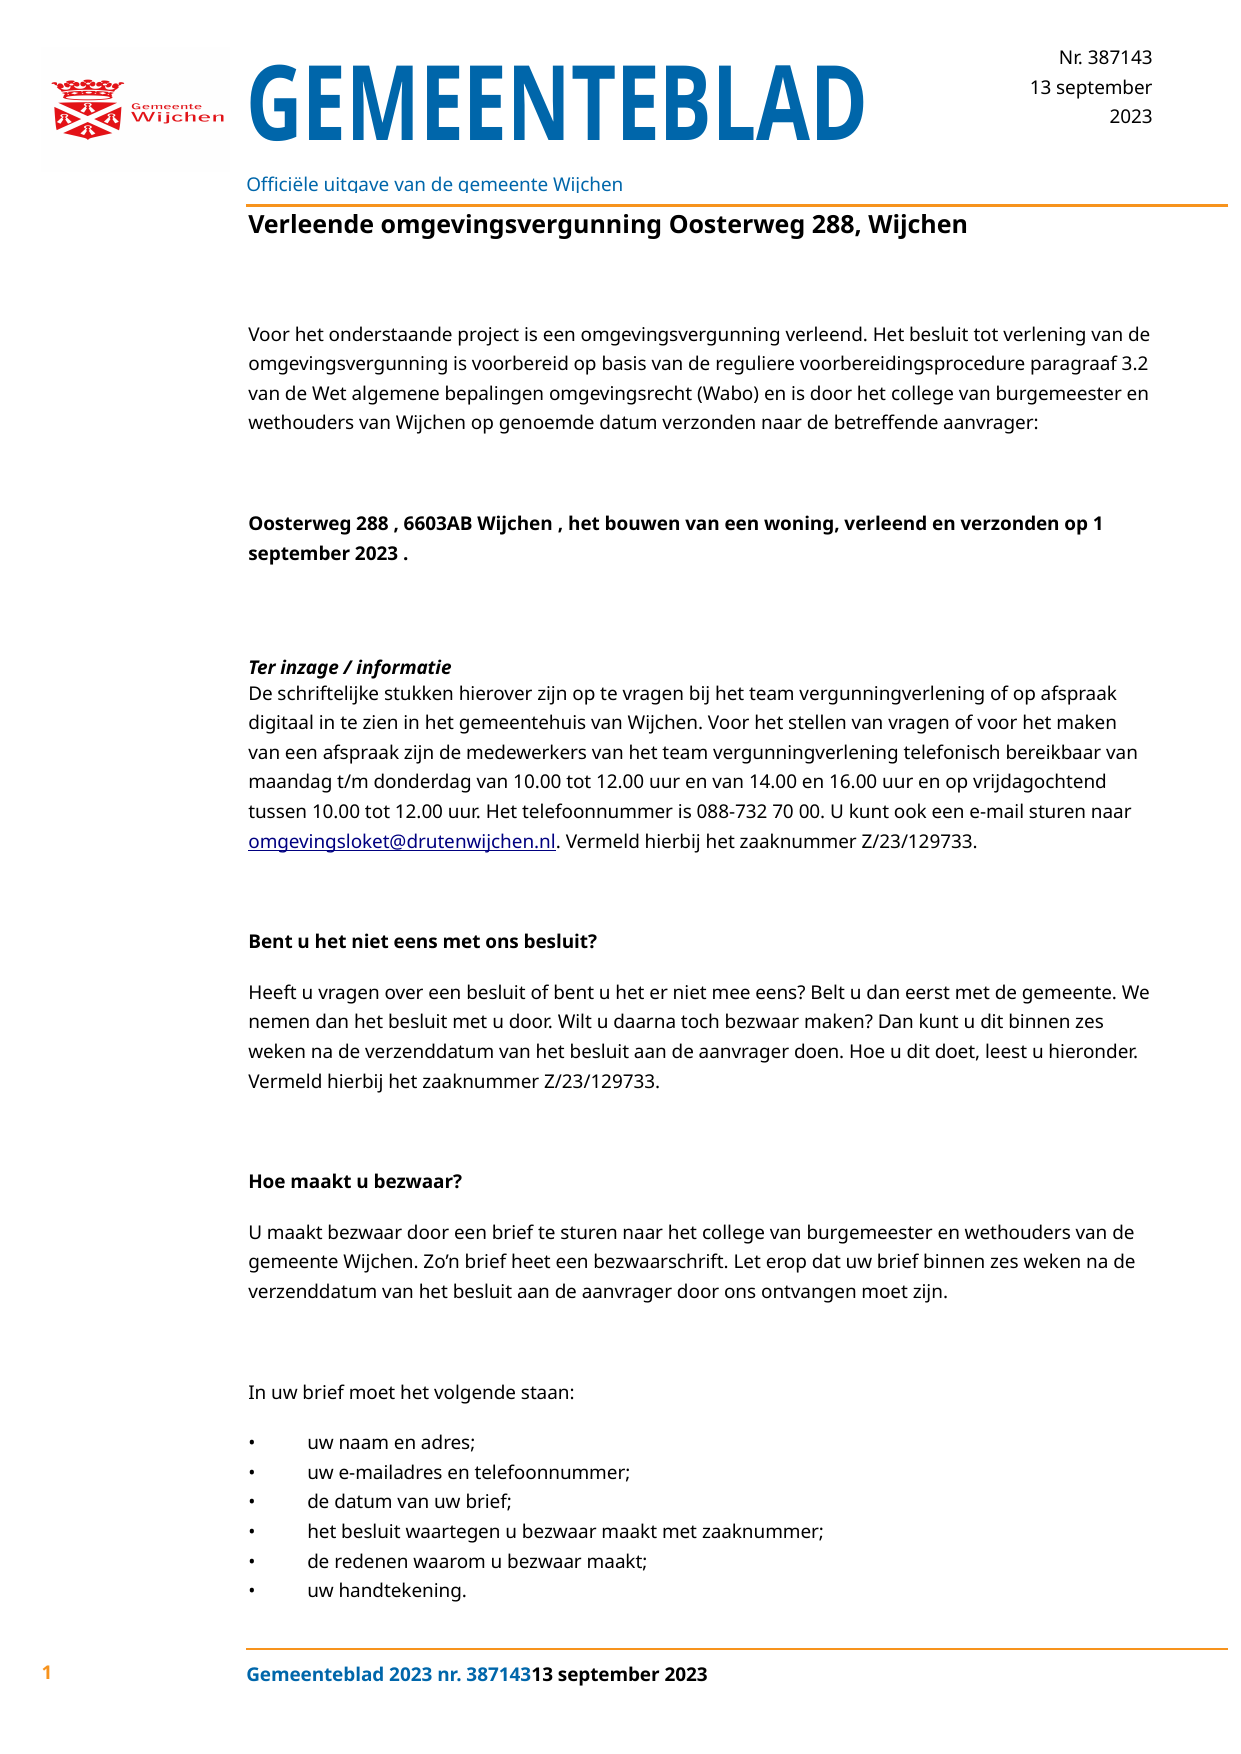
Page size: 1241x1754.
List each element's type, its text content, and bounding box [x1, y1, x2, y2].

text Hoe maakt u bezwaar? [248, 1169, 1152, 1194]
text Oosterweg 288 , 6603AB Wijchen , het bouwen van een woning, verleend en verzonden op 1 september 2023 . [248, 510, 1152, 566]
picture [41, 47, 231, 172]
list uw handtekening. [248, 1577, 1152, 1603]
list uw e-mailadres en telefoonnummer; [248, 1459, 1152, 1485]
list het besluit waartegen u bezwaar maakt met zaaknummer; [248, 1518, 1152, 1544]
list de redenen waarom u bezwaar maakt; [248, 1548, 1152, 1574]
text U maakt bezwaar door een brief te sturen naar het college van burgemeester en wethouders van de gemeente Wijchen. Zo’n brief heet een bezwaarschrift. Let erop dat uw brief binnen zes weken na de verzenddatum van het besluit aan de aanvrager door ons ontvangen moet zijn. [248, 1219, 1152, 1304]
list de datum van uw brief; [248, 1489, 1152, 1514]
text Bent u het niet eens met ons besluit? [248, 929, 1152, 954]
text De schriftelijke stukken hierover zijn op te vragen bij het team vergunningverlening of op afspraak digitaal in te zien in het gemeentehuis van Wijchen. Voor het stellen van vragen of voor het maken van een afspraak zijn de medewerkers van het team vergunningverlening telefonisch bereikbaar van maandag t/m donderdag van 10.00 tot 12.00 uur en van 14.00 en 16.00 uur en op vrijdagochtend tussen 10.00 tot 12.00 uur. Het telefoonnummer is 088-732 70 00. U kunt ook een e-mail sturen naar omgevingsloket@drutenwijchen.nl. Vermeld hierbij het zaaknummer Z/23/129733. [248, 680, 1152, 854]
text In uw brief moet het volgende staan: [248, 1379, 1152, 1405]
text Verleende omgevingsvergunning Oosterweg 288, Wijchen [248, 207, 1152, 241]
text Ter inzage / informatie [248, 654, 1152, 680]
text Voor het onderstaande project is een omgevingsvergunning verleend. Het besluit tot verlening van de omgevingsvergunning is voorbereid op basis van de reguliere voorbereidingsprocedure paragraaf 3.2 van de Wet algemene bepalingen omgevingsrecht (Wabo) en is door het college van burgemeester en wethouders van Wijchen op genoemde datum verzonden naar de betreffende aanvrager: [248, 321, 1152, 435]
list uw naam en adres; [248, 1429, 1152, 1455]
text Heeft u vragen over een besluit of bent u het er niet mee eens? Belt u dan eerst met de gemeente. We nemen dan het besluit met u door. Wilt u daarna toch bezwaar maken? Dan kunt u dit binnen zes weken na de verzenddatum van het besluit aan de aanvrager doen. Hoe u dit doet, leest u hieronder. Vermeld hierbij het zaaknummer Z/23/129733. [248, 979, 1152, 1094]
